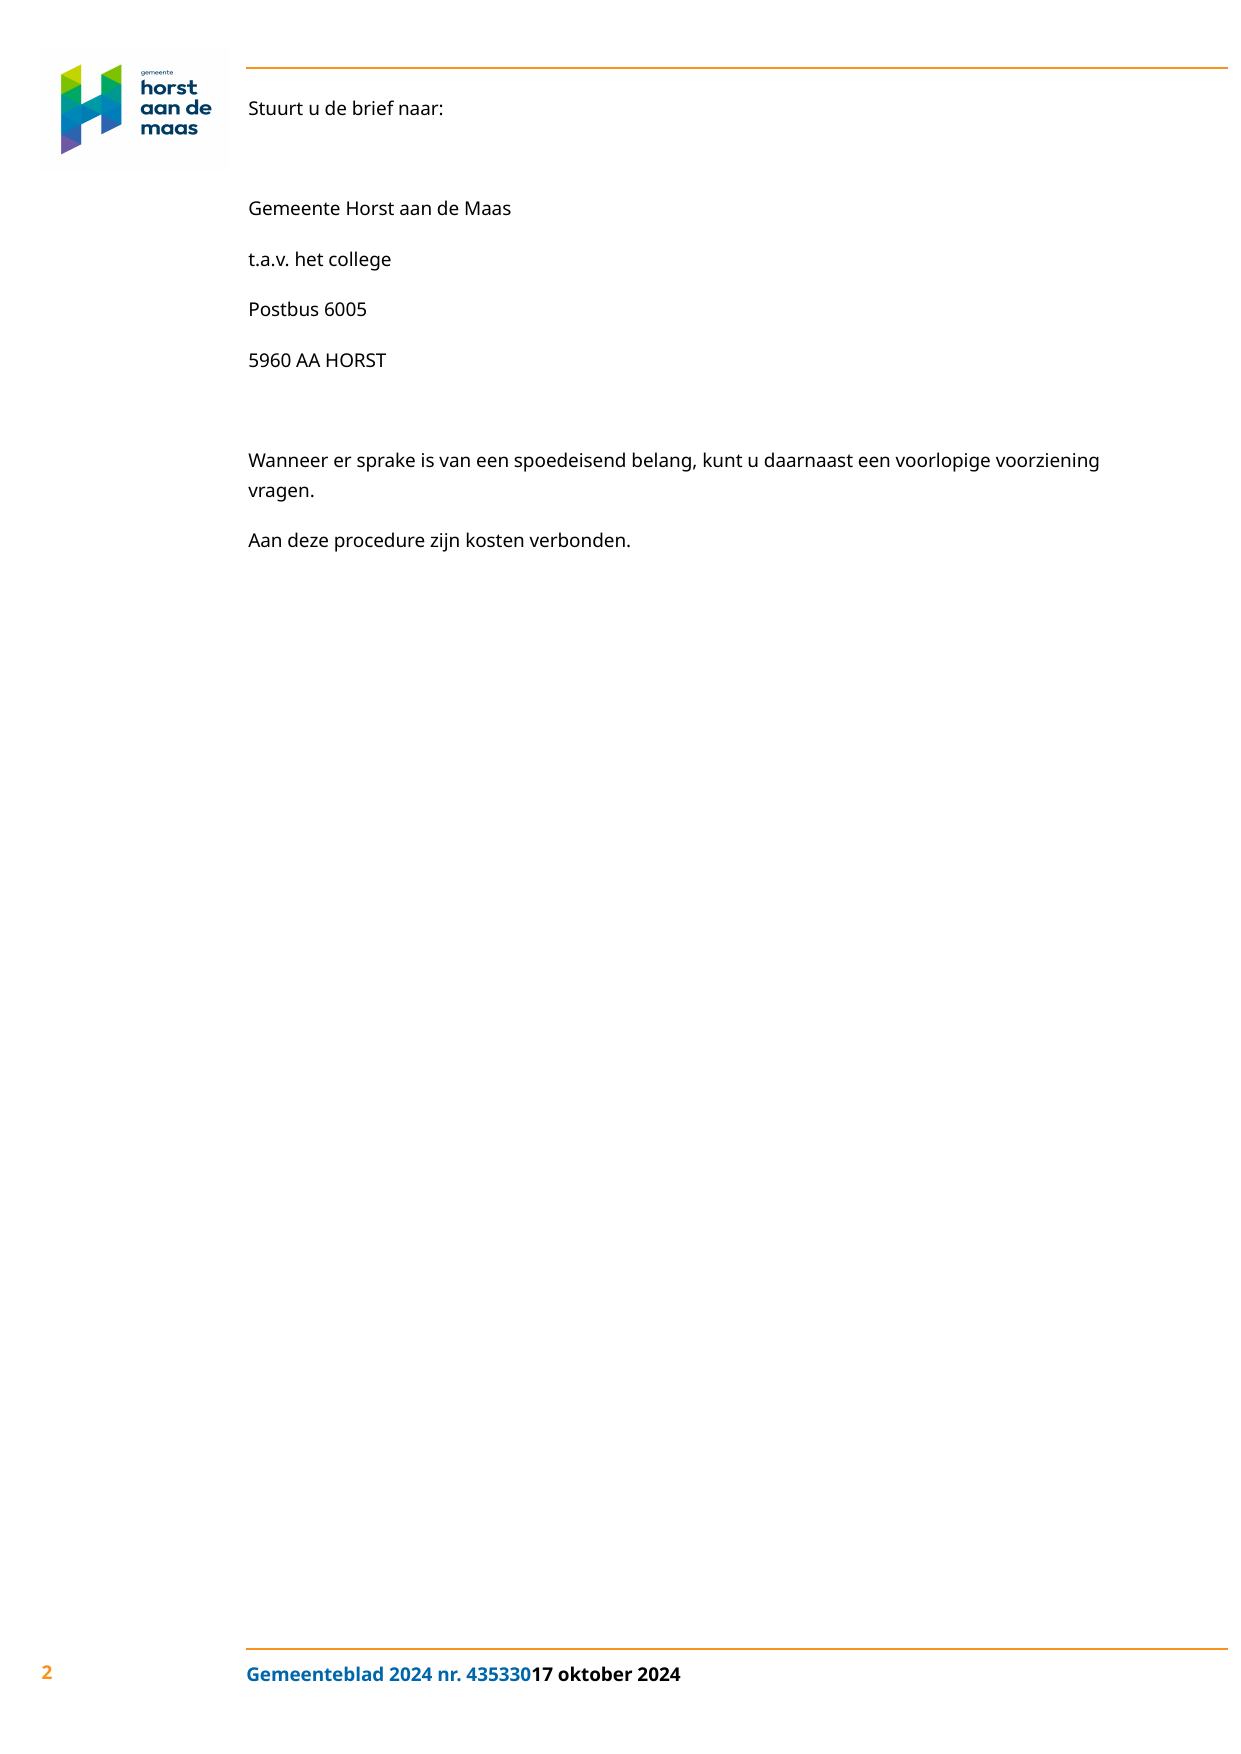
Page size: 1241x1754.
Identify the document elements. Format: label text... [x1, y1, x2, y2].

text Postbus 6005 [248, 296, 1152, 322]
text Aan deze procedure zijn kosten verbonden. [248, 528, 1152, 553]
text Wanneer er sprake is van een spoedeisend belang, kunt u daarnaast een voorlopige voorziening vragen. [248, 448, 1152, 503]
text Stuurt u de brief naar: [248, 95, 1152, 121]
picture [41, 47, 231, 172]
text 5960 AA HORST [248, 347, 1152, 373]
text t.a.v. het college [248, 246, 1152, 272]
text Gemeente Horst aan de Maas [248, 196, 1152, 221]
